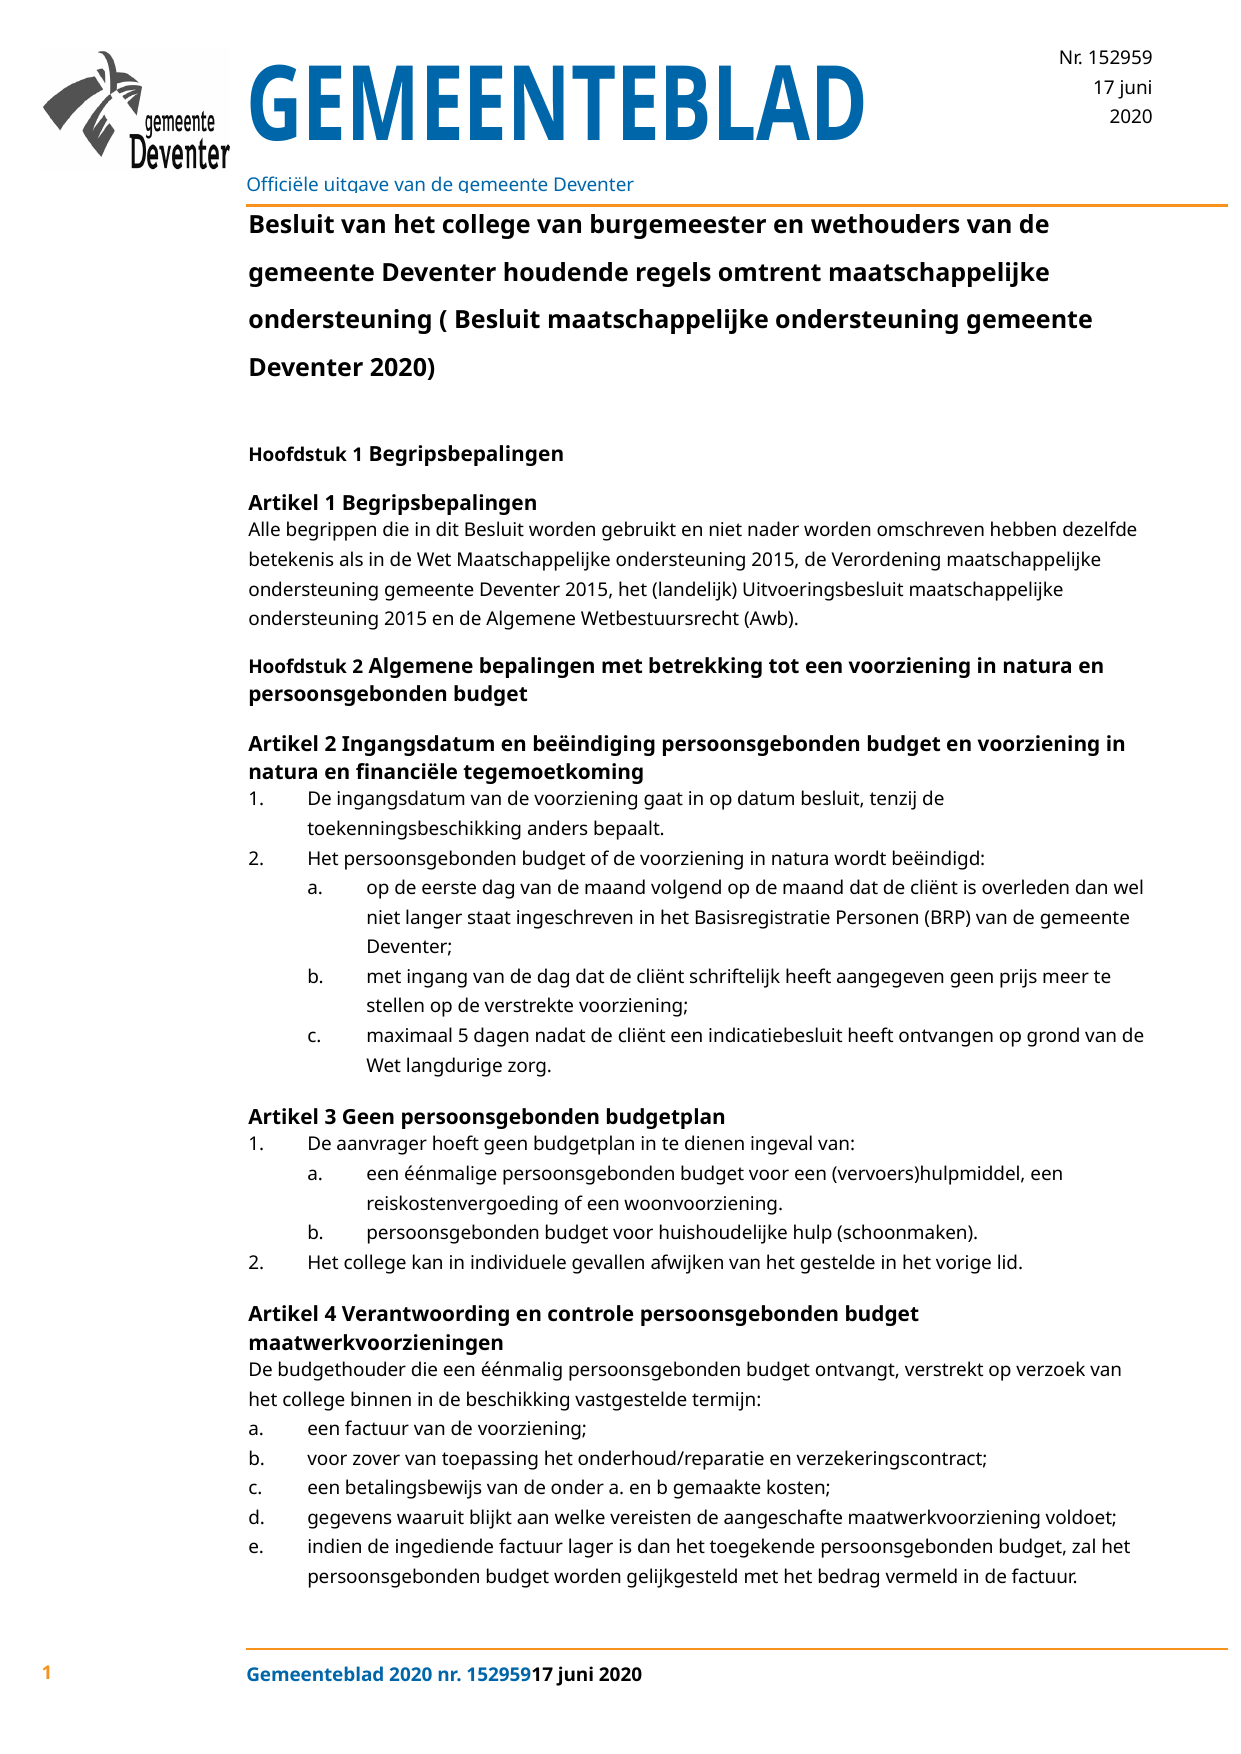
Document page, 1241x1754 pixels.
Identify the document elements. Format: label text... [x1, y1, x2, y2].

text Artikel 3 Geen persoonsgebonden budgetplan [248, 1102, 1152, 1131]
text De budgethouder die een éénmalig persoonsgebonden budget ontvangt, verstrekt op verzoek van het college binnen in de beschikking vastgestelde termijn: [248, 1356, 1152, 1412]
text Artikel 4 Verantwoording en controle persoonsgebonden budget maatwerkvoorzieningen [248, 1299, 1152, 1356]
list gegevens waaruit blijkt aan welke vereisten de aangeschafte maatwerkvoorziening voldoet; [248, 1504, 1152, 1530]
list Het college kan in individuele gevallen afwijken van het gestelde in het vorige lid. [248, 1249, 1152, 1275]
list een factuur van de voorziening; [248, 1415, 1152, 1441]
picture [41, 47, 231, 172]
text Hoofdstuk 1 Begripsbepalingen [248, 439, 1152, 467]
text Hoofdstuk 2 Algemene bepalingen met betrekking tot een voorziening in natura en persoonsgebonden budget [248, 651, 1152, 708]
list maximaal 5 dagen nadat de cliënt een indicatiebesluit heeft ontvangen op grond van de Wet langdurige zorg. [307, 1022, 1152, 1077]
list persoonsgebonden budget voor huishoudelijke hulp (schoonmaken). [307, 1219, 1152, 1245]
list De aanvrager hoeft geen budgetplan in te dienen ingeval van: [248, 1131, 1152, 1156]
list Het persoonsgebonden budget of de voorziening in natura wordt beëindigd: [248, 845, 1152, 870]
list op de eerste dag van de maand volgend op de maand dat de cliënt is overleden dan wel niet langer staat ingeschreven in het Basisregistratie Personen (BRP) van de gemeente Deventer; [307, 874, 1152, 959]
text Artikel 2 Ingangsdatum en beëindiging persoonsgebonden budget en voorziening in natura en financiële tegemoetkoming [248, 729, 1152, 786]
text Besluit van het college van burgemeester en wethouders van de gemeente Deventer houdende regels omtrent maatschappelijke ondersteuning ( Besluit maatschappelijke ondersteuning gemeente Deventer 2020) [248, 207, 1152, 384]
list voor zover van toepassing het onderhoud/reparatie en verzekeringscontract; [248, 1445, 1152, 1471]
text Artikel 1 Begripsbepalingen [248, 488, 1152, 517]
list een éénmalige persoonsgebonden budget voor een (vervoers)hulpmiddel, een reiskostenvergoeding of een woonvoorziening. [307, 1160, 1152, 1216]
list met ingang van de dag dat de cliënt schriftelijk heeft aangegeven geen prijs meer te stellen op de verstrekte voorziening; [307, 963, 1152, 1018]
list De ingangsdatum van de voorziening gaat in op datum besluit, tenzij de toekenningsbeschikking anders bepaalt. [248, 786, 1152, 841]
text Alle begrippen die in dit Besluit worden gebruikt en niet nader worden omschreven hebben dezelfde betekenis als in de Wet Maatschappelijke ondersteuning 2015, de Verordening maatschappelijke ondersteuning gemeente Deventer 2015, het (landelijk) Uitvoeringsbesluit maatschappelijke ondersteuning 2015 en de Algemene Wetbestuursrecht (Awb). [248, 517, 1152, 631]
list indien de ingediende factuur lager is dan het toegekende persoonsgebonden budget, zal het persoonsgebonden budget worden gelijkgesteld met het bedrag vermeld in de factuur. [248, 1534, 1152, 1589]
list een betalingsbewijs van de onder a. en b gemaakte kosten; [248, 1474, 1152, 1500]
